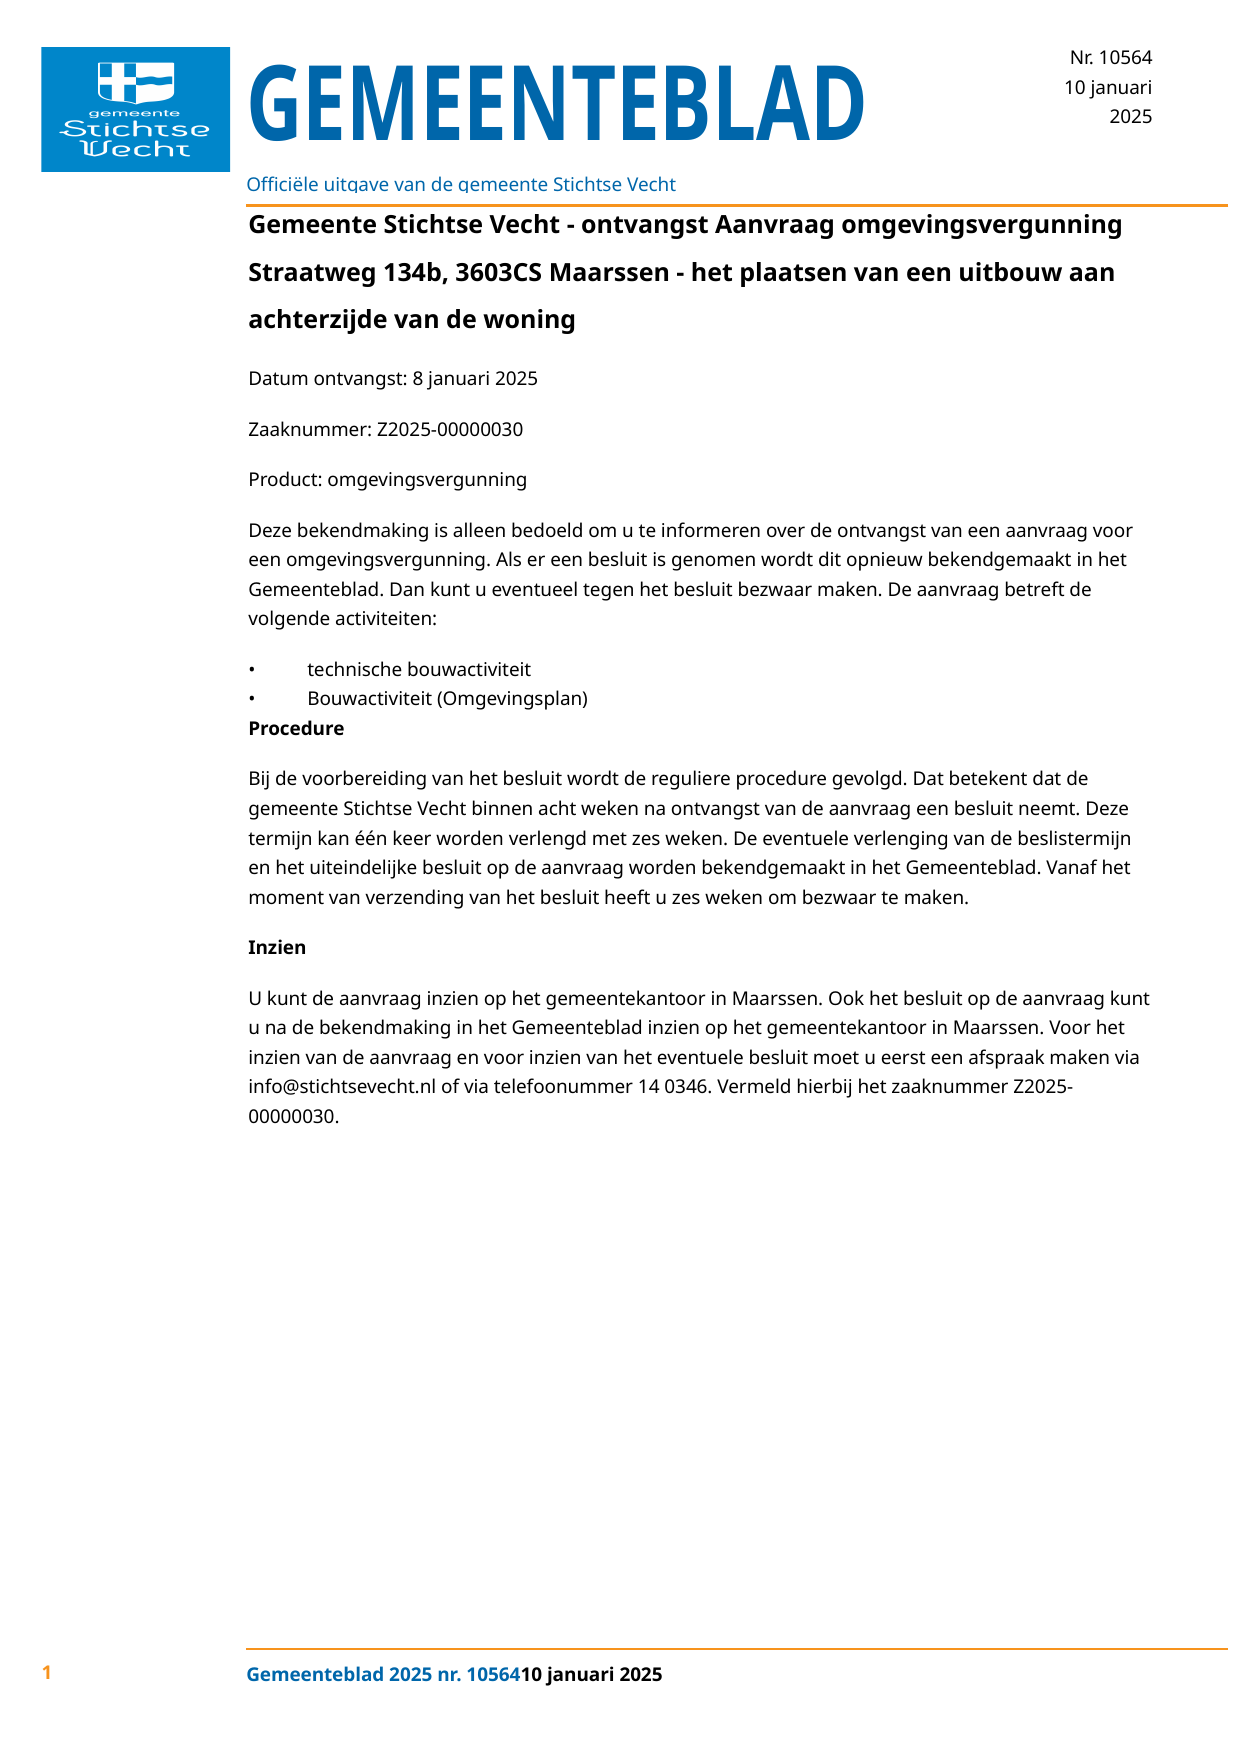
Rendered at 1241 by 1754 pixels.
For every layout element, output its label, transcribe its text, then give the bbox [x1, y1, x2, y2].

text Procedure [248, 715, 1152, 741]
text U kunt de aanvraag inzien op het gemeentekantoor in Maarssen. Ook het besluit op de aanvraag kunt u na de bekendmaking in het Gemeenteblad inzien op het gemeentekantoor in Maarssen. Voor het inzien van de aanvraag en voor inzien van het eventuele besluit moet u eerst een afspraak maken via info@stichtsevecht.nl of via telefoonummer 14 0346. Vermeld hierbij het zaaknummer Z2025-00000030. [248, 985, 1152, 1129]
picture [137, 63, 174, 103]
text Product: omgevingsvergunning [248, 466, 1152, 492]
text Deze bekendmaking is alleen bedoeld om u te informeren over de ontvangst van een aanvraag voor een omgevingsvergunning. Als er een besluit is genomen wordt dit opnieuw bekendgemaakt in het Gemeenteblad. Dan kunt u eventueel tegen het besluit bezwaar maken. De aanvraag betreft de volgende activiteiten: [248, 517, 1152, 631]
list technische bouwactiviteit [248, 656, 1152, 682]
text Zaaknummer: Z2025-00000030 [248, 416, 1152, 442]
list Bouwactiviteit (Omgevingsplan) [248, 686, 1152, 711]
text Bij de voorbereiding van het besluit wordt de reguliere procedure gevolgd. Dat betekent dat de gemeente Stichtse Vecht binnen acht weken na ontvangst van de aanvraag een besluit neemt. Deze termijn kan één keer worden verlengd met zes weken. De eventuele verlenging van de beslistermijn en het uiteindelijke besluit op de aanvraag worden bekendgemaakt in het Gemeenteblad. Vanaf het moment van verzending van het besluit heeft u zes weken om bezwaar te maken. [248, 766, 1152, 909]
picture [99, 63, 135, 101]
text Gemeente Stichtse Vecht - ontvangst Aanvraag omgevingsvergunning Straatweg 134b, 3603CS Maarssen - het plaatsen van een uitbouw aan achterzijde van de woning [248, 207, 1152, 336]
text Datum ontvangst: 8 januari 2025 [248, 366, 1152, 391]
text Inzien [248, 934, 1152, 960]
